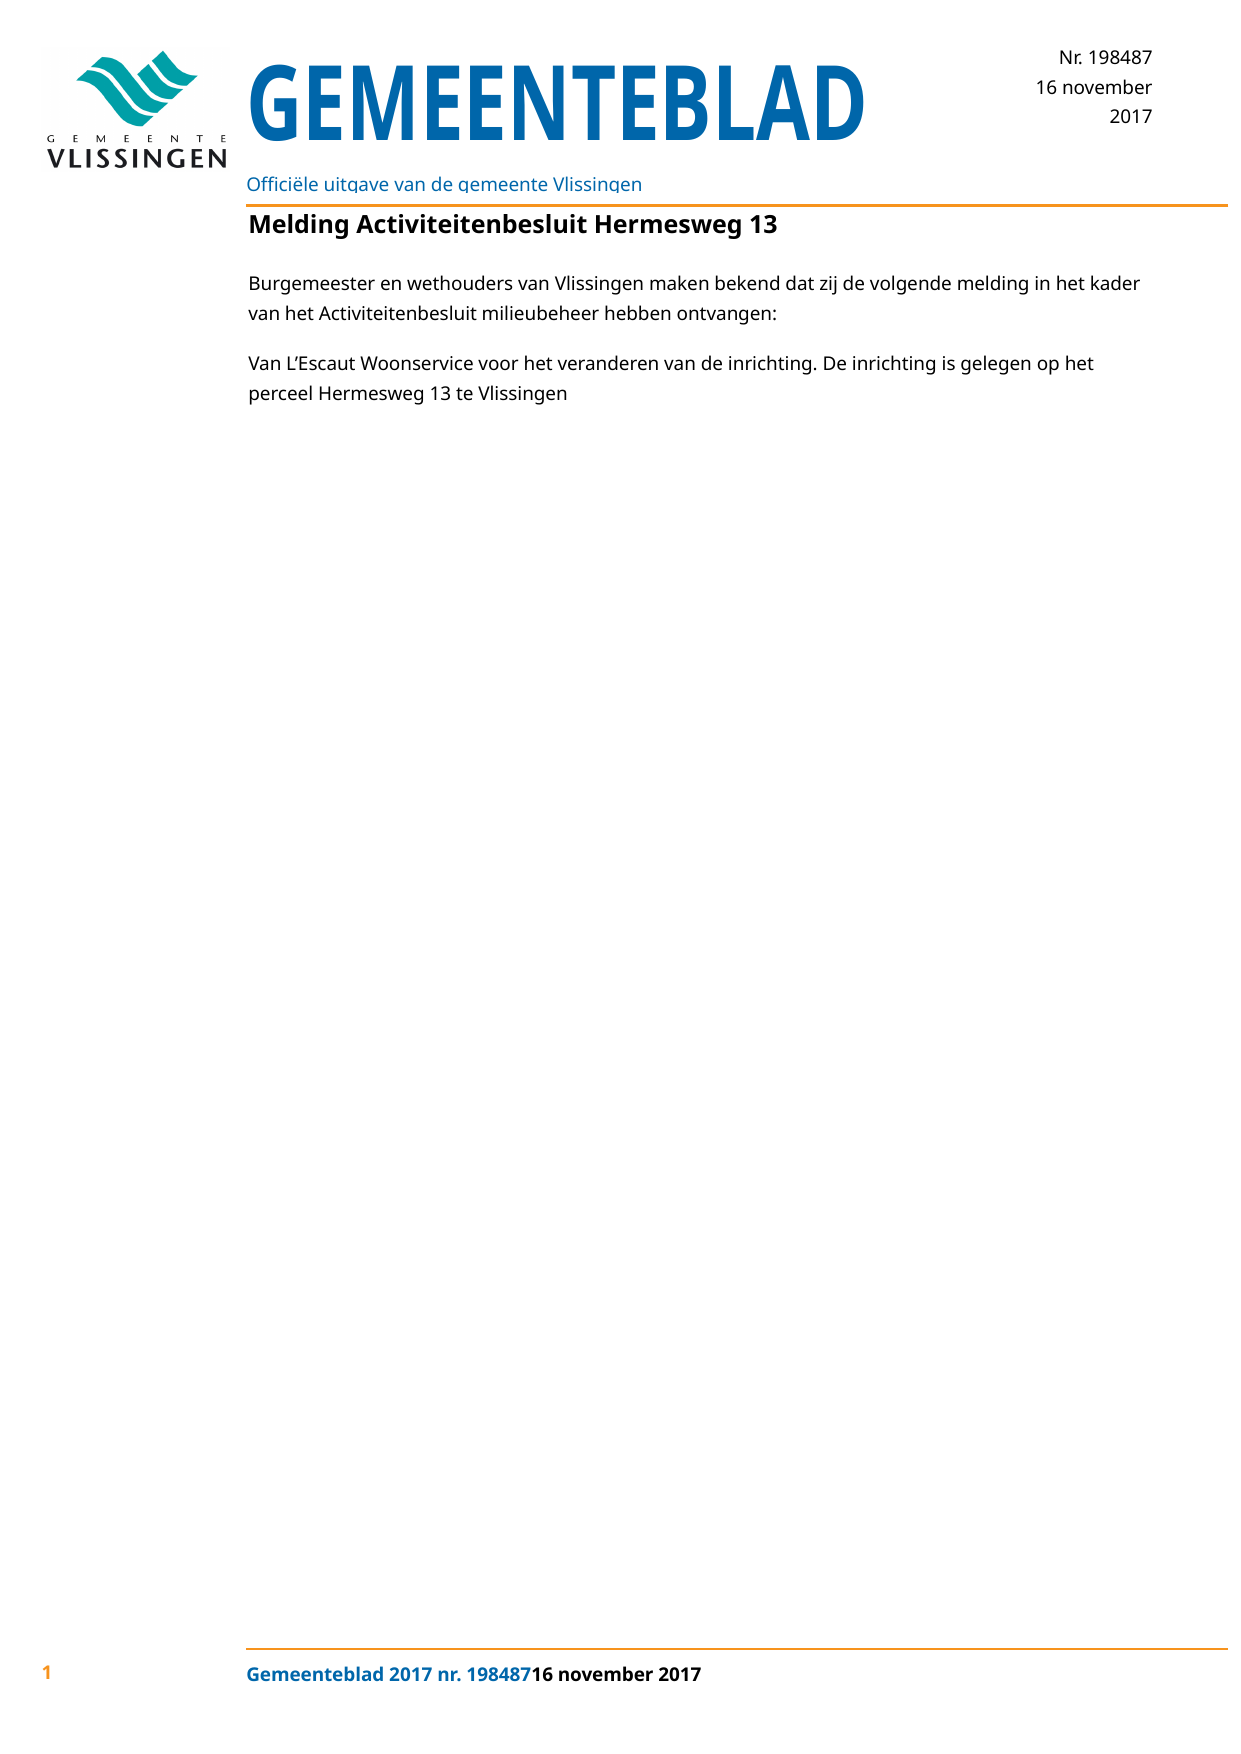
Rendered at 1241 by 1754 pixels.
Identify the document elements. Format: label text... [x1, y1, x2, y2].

picture [41, 47, 231, 172]
text Melding Activiteitenbesluit Hermesweg 13 [248, 207, 1152, 241]
text Van L’Escaut Woonservice voor het veranderen van de inrichting. De inrichting is gelegen op het perceel Hermesweg 13 te Vlissingen [248, 350, 1152, 406]
text Burgemeester en wethouders van Vlissingen maken bekend dat zij de volgende melding in het kader van het Activiteitenbesluit milieubeheer hebben ontvangen: [248, 270, 1152, 326]
